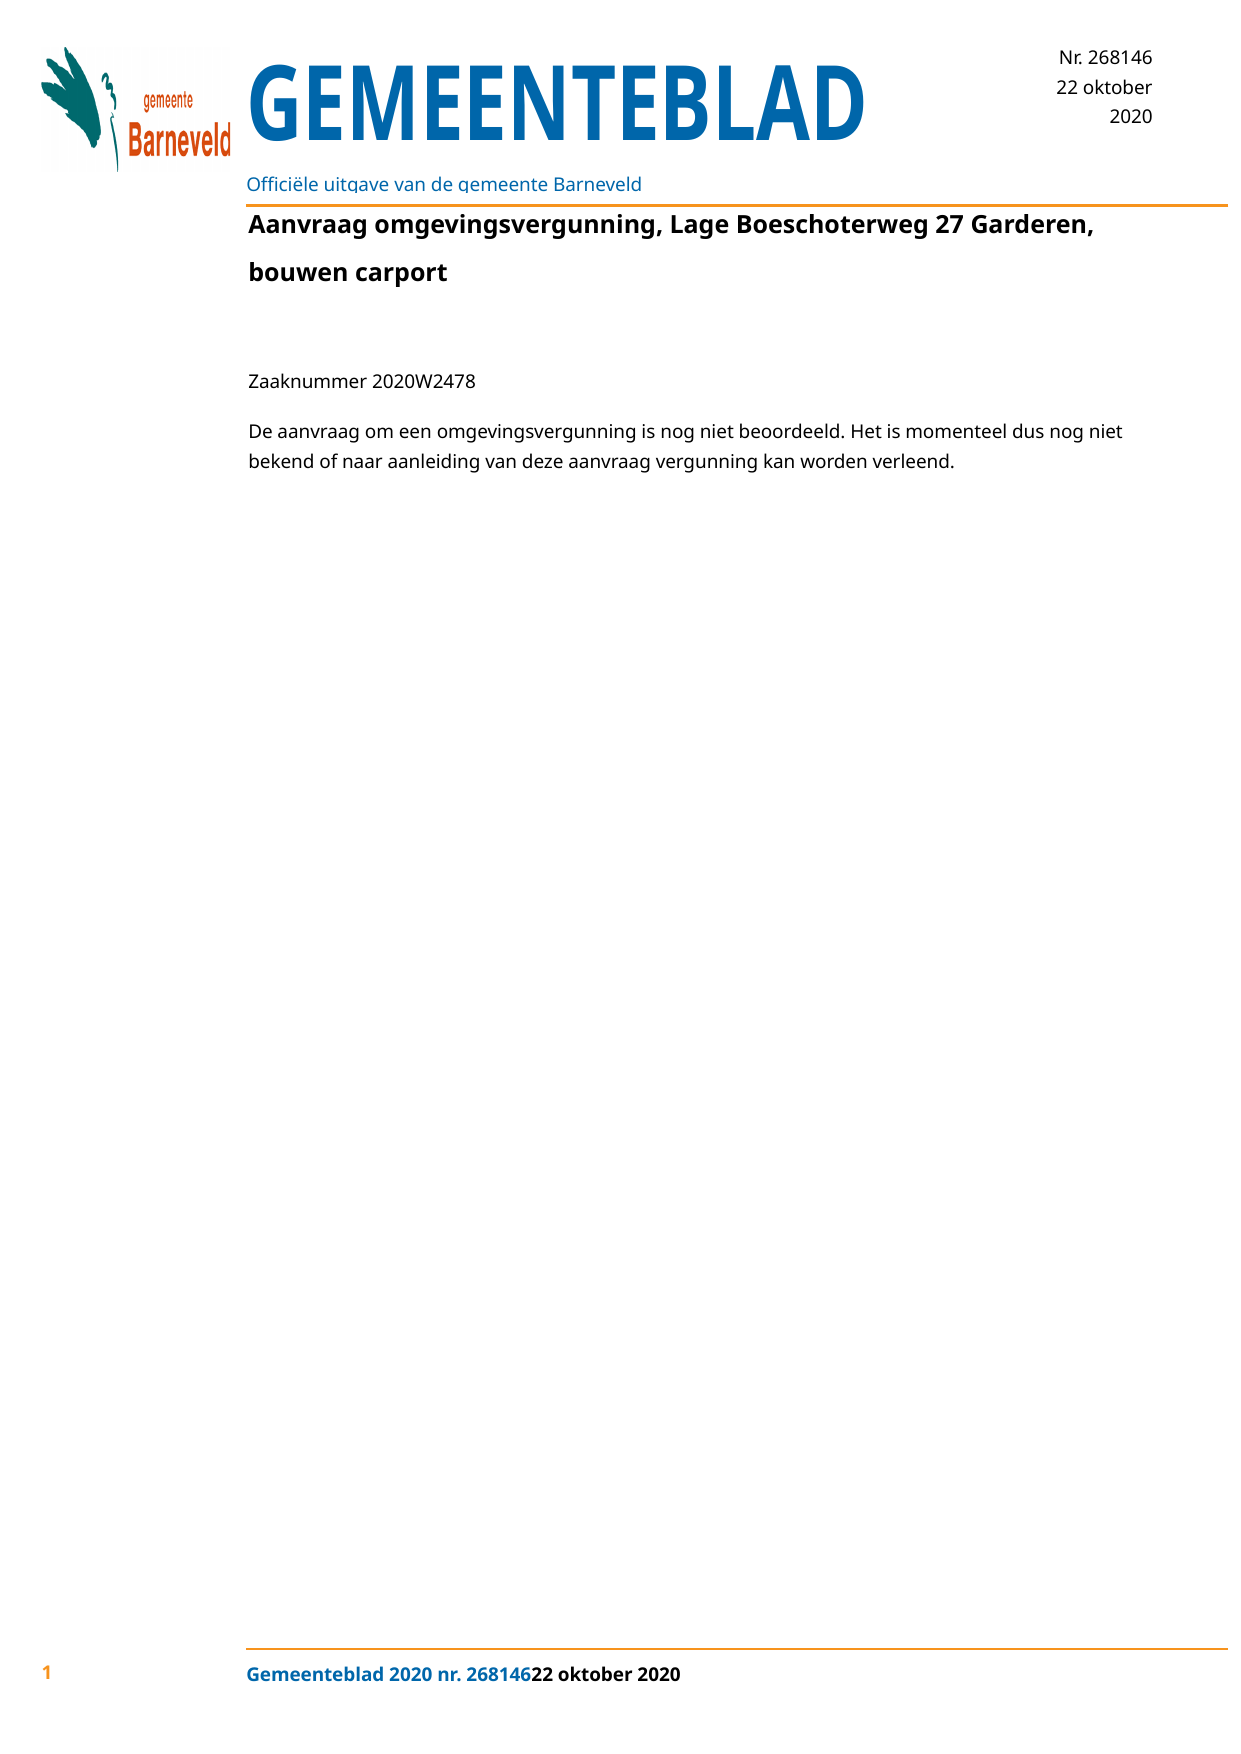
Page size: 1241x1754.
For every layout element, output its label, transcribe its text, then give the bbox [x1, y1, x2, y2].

picture [41, 47, 231, 172]
text Zaaknummer 2020W2478 [248, 368, 1152, 394]
text De aanvraag om een omgevingsvergunning is nog niet beoordeeld. Het is momenteel dus nog niet bekend of naar aanleiding van deze aanvraag vergunning kan worden verleend. [248, 419, 1152, 474]
text Aanvraag omgevingsvergunning, Lage Boeschoterweg 27 Garderen, bouwen carport [248, 207, 1152, 288]
